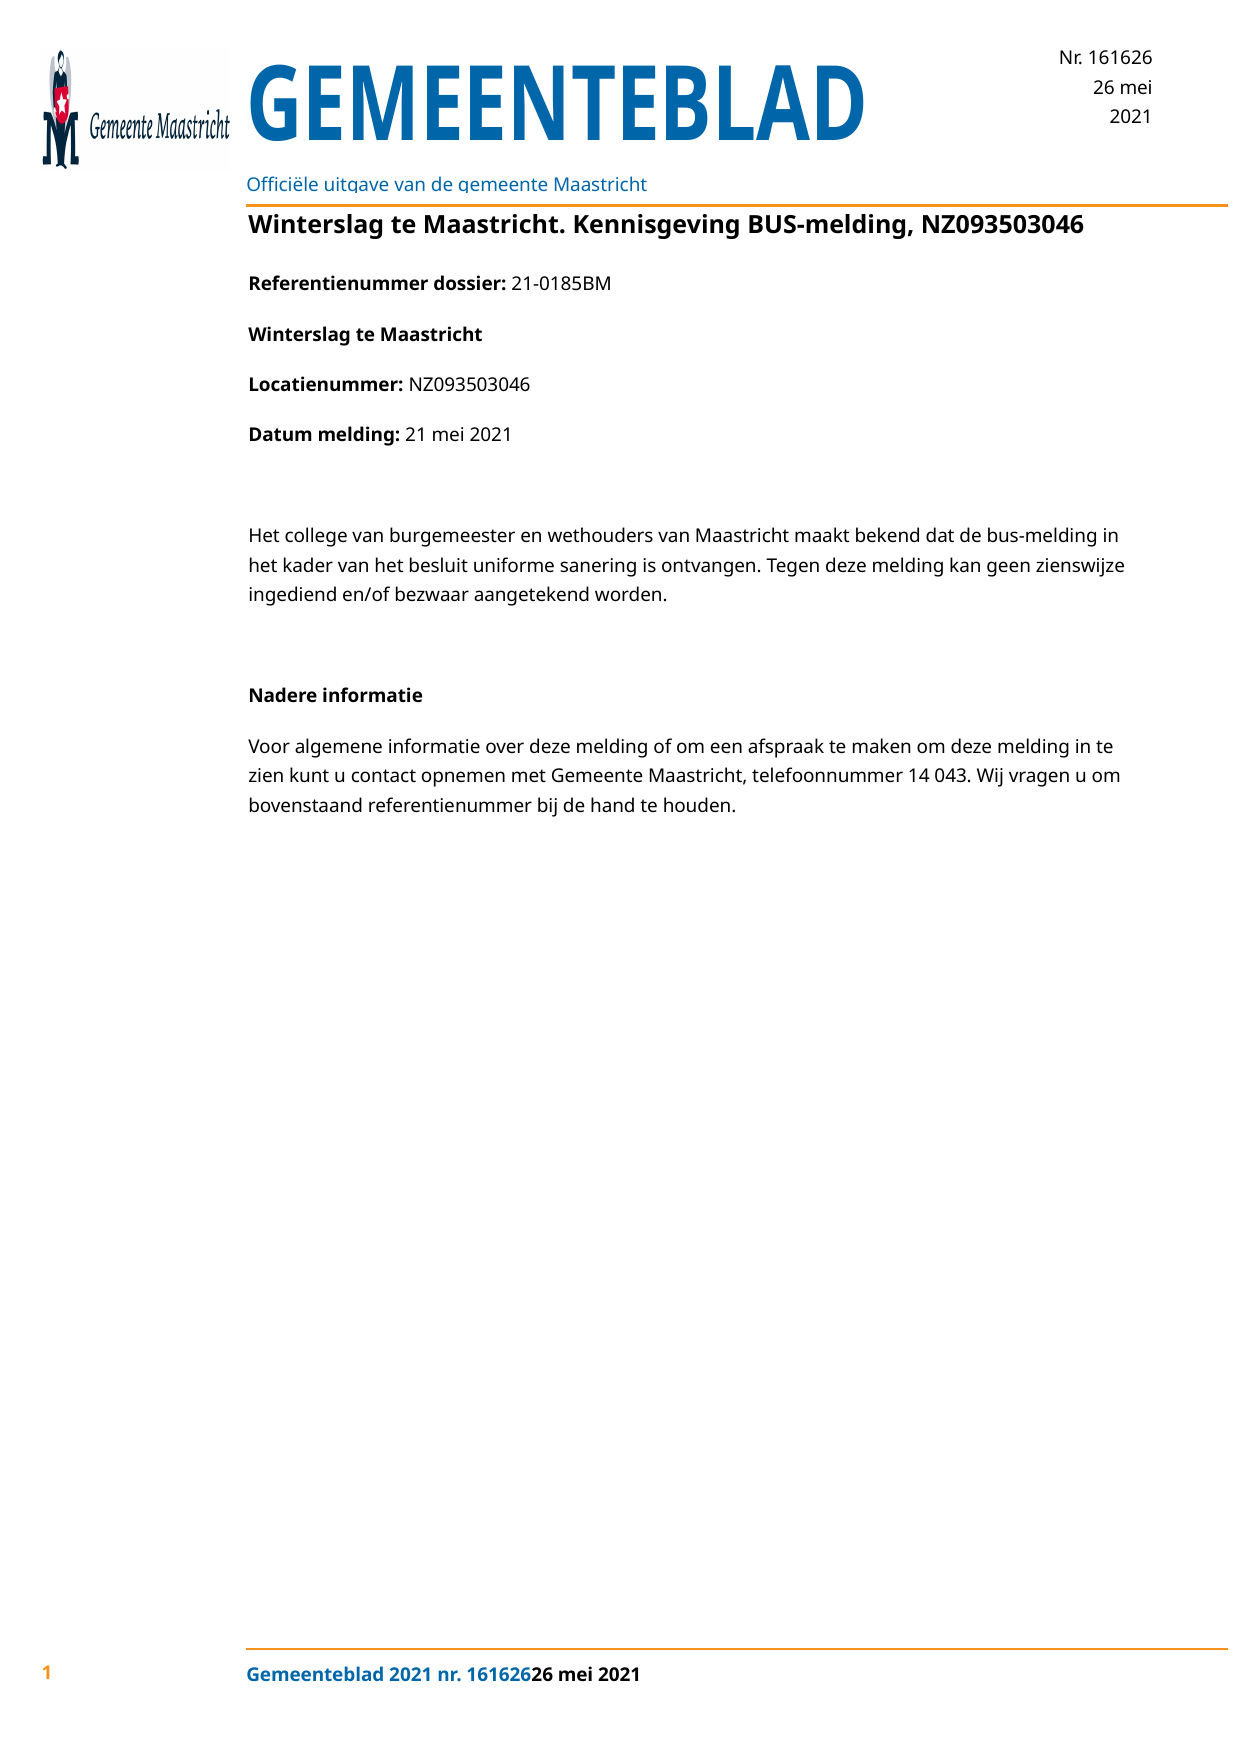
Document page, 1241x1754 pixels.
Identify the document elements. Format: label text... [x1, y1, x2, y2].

text Winterslag te Maastricht. Kennisgeving BUS-melding, NZ093503046 [248, 207, 1152, 241]
text Datum melding: 21 mei 2021 [248, 422, 1152, 447]
text Referentienummer dossier: 21-0185BM [248, 270, 1152, 296]
picture [41, 47, 231, 172]
text Winterslag te Maastricht [248, 321, 1152, 346]
text Nadere informatie [248, 682, 1152, 708]
text Voor algemene informatie over deze melding of om een afspraak te maken om deze melding in te zien kunt u contact opnemen met Gemeente Maastricht, telefoonnummer 14 043. Wij vragen u om bovenstaand referentienummer bij de hand te houden. [248, 733, 1152, 818]
text Locatienummer: NZ093503046 [248, 371, 1152, 397]
text Het college van burgemeester en wethouders van Maastricht maakt bekend dat de bus-melding in het kader van het besluit uniforme sanering is ontvangen. Tegen deze melding kan geen zienswijze ingediend en/of bezwaar aangetekend worden. [248, 522, 1152, 607]
